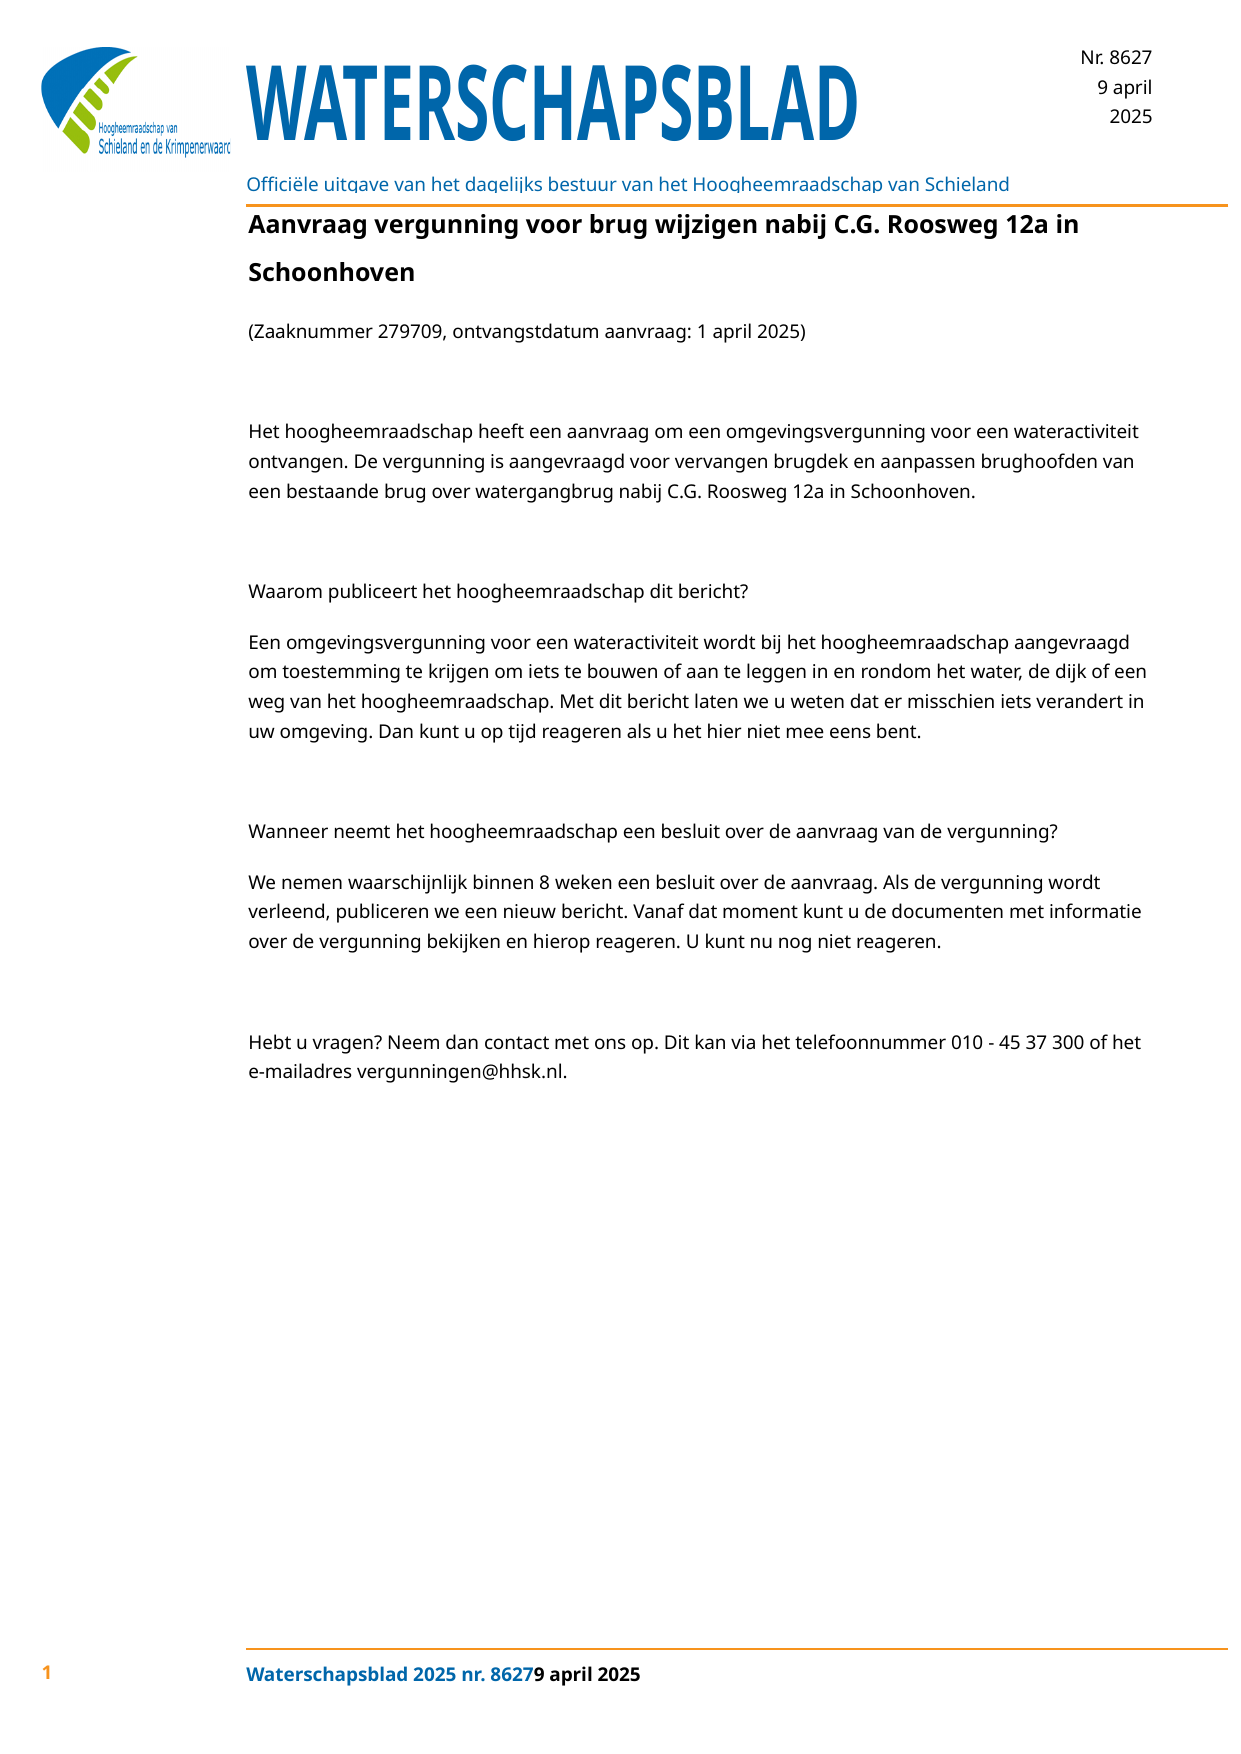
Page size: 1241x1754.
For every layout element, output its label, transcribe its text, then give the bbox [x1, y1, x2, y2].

text Wanneer neemt het hoogheemraadschap een besluit over de aanvraag van de vergunning? [248, 819, 1152, 844]
text Een omgevingsvergunning voor een wateractiviteit wordt bij het hoogheemraadschap aangevraagd om toestemming te krijgen om iets te bouwen of aan te leggen in en rondom het water, de dijk of een weg van het hoogheemraadschap. Met dit bericht laten we u weten dat er misschien iets verandert in uw omgeving. Dan kunt u op tijd reageren als u het hier niet mee eens bent. [248, 629, 1152, 744]
text Het hoogheemraadschap heeft een aanvraag om een omgevingsvergunning voor een wateractiviteit ontvangen. De vergunning is aangevraagd voor vervangen brugdek en aanpassen brughoofden van een bestaande brug over watergangbrug nabij C.G. Roosweg 12a in Schoonhoven. [248, 419, 1152, 504]
text Waarom publiceert het hoogheemraadschap dit bericht? [248, 579, 1152, 604]
text (Zaaknummer 279709, ontvangstdatum aanvraag: 1 april 2025) [248, 318, 1152, 344]
text We nemen waarschijnlijk binnen 8 weken een besluit over de aanvraag. Als de vergunning wordt verleend, publiceren we een nieuw bericht. Vanaf dat moment kunt u de documenten met informatie over de vergunning bekijken en hierop reageren. U kunt nu nog niet reageren. [248, 869, 1152, 954]
text Aanvraag vergunning voor brug wijzigen nabij C.G. Roosweg 12a in Schoonhoven [248, 207, 1152, 288]
text Hebt u vragen? Neem dan contact met ons op. Dit kan via het telefoonnummer 010 - 45 37 300 of het e-mailadres vergunningen@hhsk.nl. [248, 1029, 1152, 1084]
picture [41, 47, 231, 172]
